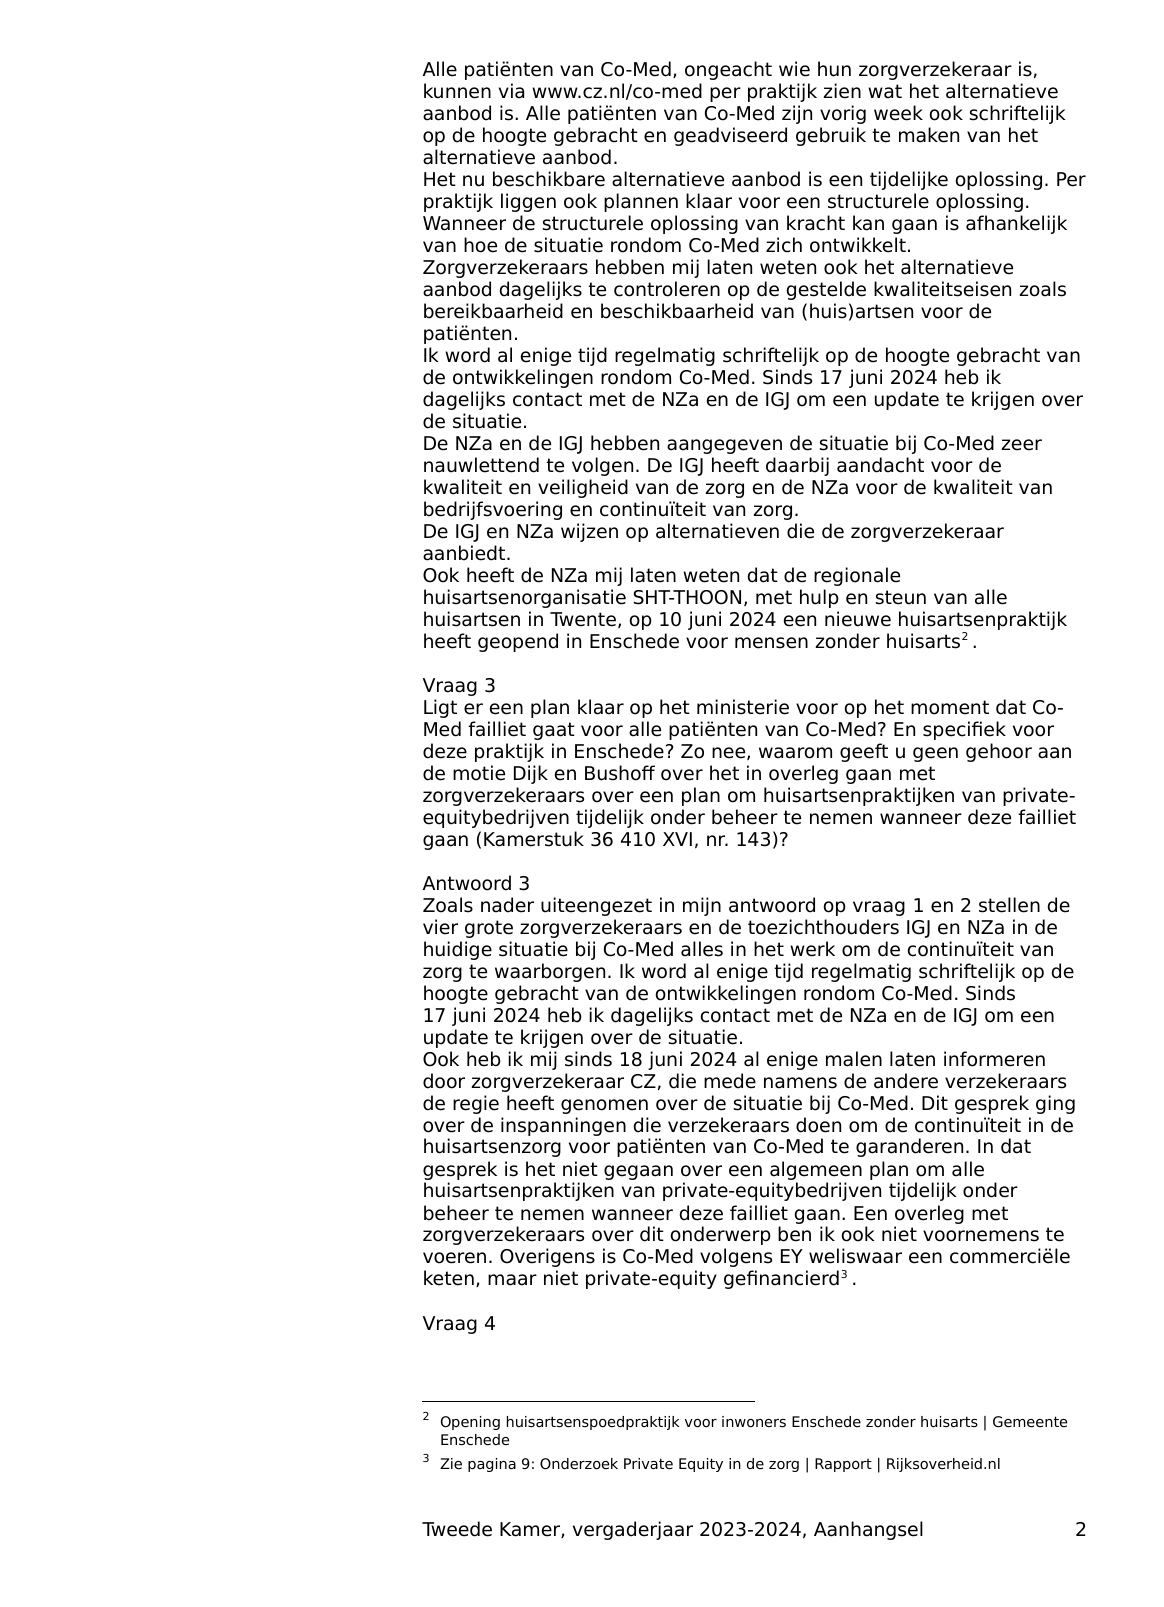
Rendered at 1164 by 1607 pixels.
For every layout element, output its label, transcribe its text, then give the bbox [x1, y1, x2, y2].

text Het nu beschikbare alternatieve aanbod is een tijdelijke oplossing. Per praktijk liggen ook plannen klaar voor een structurele oplossing. Wanneer de structurele oplossing van kracht kan gaan is afhankelijk van hoe de situatie rondom Co-Med zich ontwikkelt. [422, 169, 1087, 257]
text De NZa en de IGJ hebben aangegeven de situatie bij Co-Med zeer nauwlettend te volgen. De IGJ heeft daarbij aandacht voor de kwaliteit en veiligheid van de zorg en de NZa voor de kwaliteit van bedrijfsvoering en continuïteit van zorg. [422, 433, 1087, 521]
text De IGJ en NZa wijzen op alternatieven die de zorgverzekeraar aanbiedt. [422, 521, 1087, 564]
text Zoals nader uiteengezet in mijn antwoord op vraag 1 en 2 stellen de vier grote zorgverzekeraars en de toezichthouders IGJ en NZa in de huidige situatie bij Co-Med alles in het werk om de continuïteit van zorg te waarborgen. Ik word al enige tijd regelmatig schriftelijk op de hoogte gebracht van de ontwikkelingen rondom Co-Med. Sinds 17 juni 2024 heb ik dagelijks contact met de NZa en de IGJ om een update te krijgen over de situatie. [422, 895, 1087, 1048]
text Ook heb ik mij sinds 18 juni 2024 al enige malen laten informeren door zorgverzekeraar CZ, die mede namens de andere verzekeraars de regie heeft genomen over de situatie bij Co-Med. Dit gesprek ging over de inspanningen die verzekeraars doen om de continuïteit in de huisartsenzorg voor patiënten van Co-Med te garanderen. In dat gesprek is het niet gegaan over een algemeen plan om alle huisartsenpraktijken van private-equitybedrijven tijdelijk onder beheer te nemen wanneer deze failliet gaan. Een overleg met zorgverzekeraars over dit onderwerp ben ik ook niet voornemens te voeren. Overigens is Co-Med volgens EY weliswaar een commerciële keten, maar niet private-equity gefinancierd. [422, 1048, 1087, 1290]
text Ik word al enige tijd regelmatig schriftelijk op de hoogte gebracht van de ontwikkelingen rondom Co-Med. Sinds 17 juni 2024 heb ik dagelijks contact met de NZa en de IGJ om een update te krijgen over de situatie. [422, 345, 1087, 433]
text Vraag 4 [422, 1312, 1087, 1334]
text Vraag 3 [422, 675, 1087, 697]
text Zie pagina 9: Onderzoek Private Equity in de zorg | Rapport | Rijksoverheid.nl [422, 1452, 1087, 1474]
text Zorgverzekeraars hebben mij laten weten ook het alternatieve aanbod dagelijks te controleren op de gestelde kwaliteitseisen zoals bereikbaarheid en beschikbaarheid van (huis)artsen voor de patiënten. [422, 257, 1087, 345]
text Alle patiënten van Co-Med, ongeacht wie hun zorgverzekeraar is, kunnen via www.cz.nl/co-med per praktijk zien wat het alternatieve aanbod is. Alle patiënten van Co-Med zijn vorig week ook schriftelijk op de hoogte gebracht en geadviseerd gebruik te maken van het alternatieve aanbod. [422, 59, 1087, 169]
text Antwoord 3 [422, 873, 1087, 895]
text Opening huisartsenspoedpraktijk voor inwoners Enschede zonder huisarts | Gemeente Enschede [422, 1410, 1087, 1449]
text Ligt er een plan klaar op het ministerie voor op het moment dat Co-Med failliet gaat voor alle patiënten van Co-Med? En specifiek voor deze praktijk in Enschede? Zo nee, waarom geeft u geen gehoor aan de motie Dijk en Bushoff over het in overleg gaan met zorgverzekeraars over een plan om huisartsenpraktijken van private-equitybedrijven tijdelijk onder beheer te nemen wanneer deze failliet gaan (Kamerstuk 36 410 XVI, nr. 143)? [422, 697, 1087, 851]
text Ook heeft de NZa mij laten weten dat de regionale huisartsenorganisatie SHT-THOON, met hulp en steun van alle huisartsen in Twente, op 10 juni 2024 een nieuwe huisartsenpraktijk heeft geopend in Enschede voor mensen zonder huisarts. [422, 564, 1087, 652]
